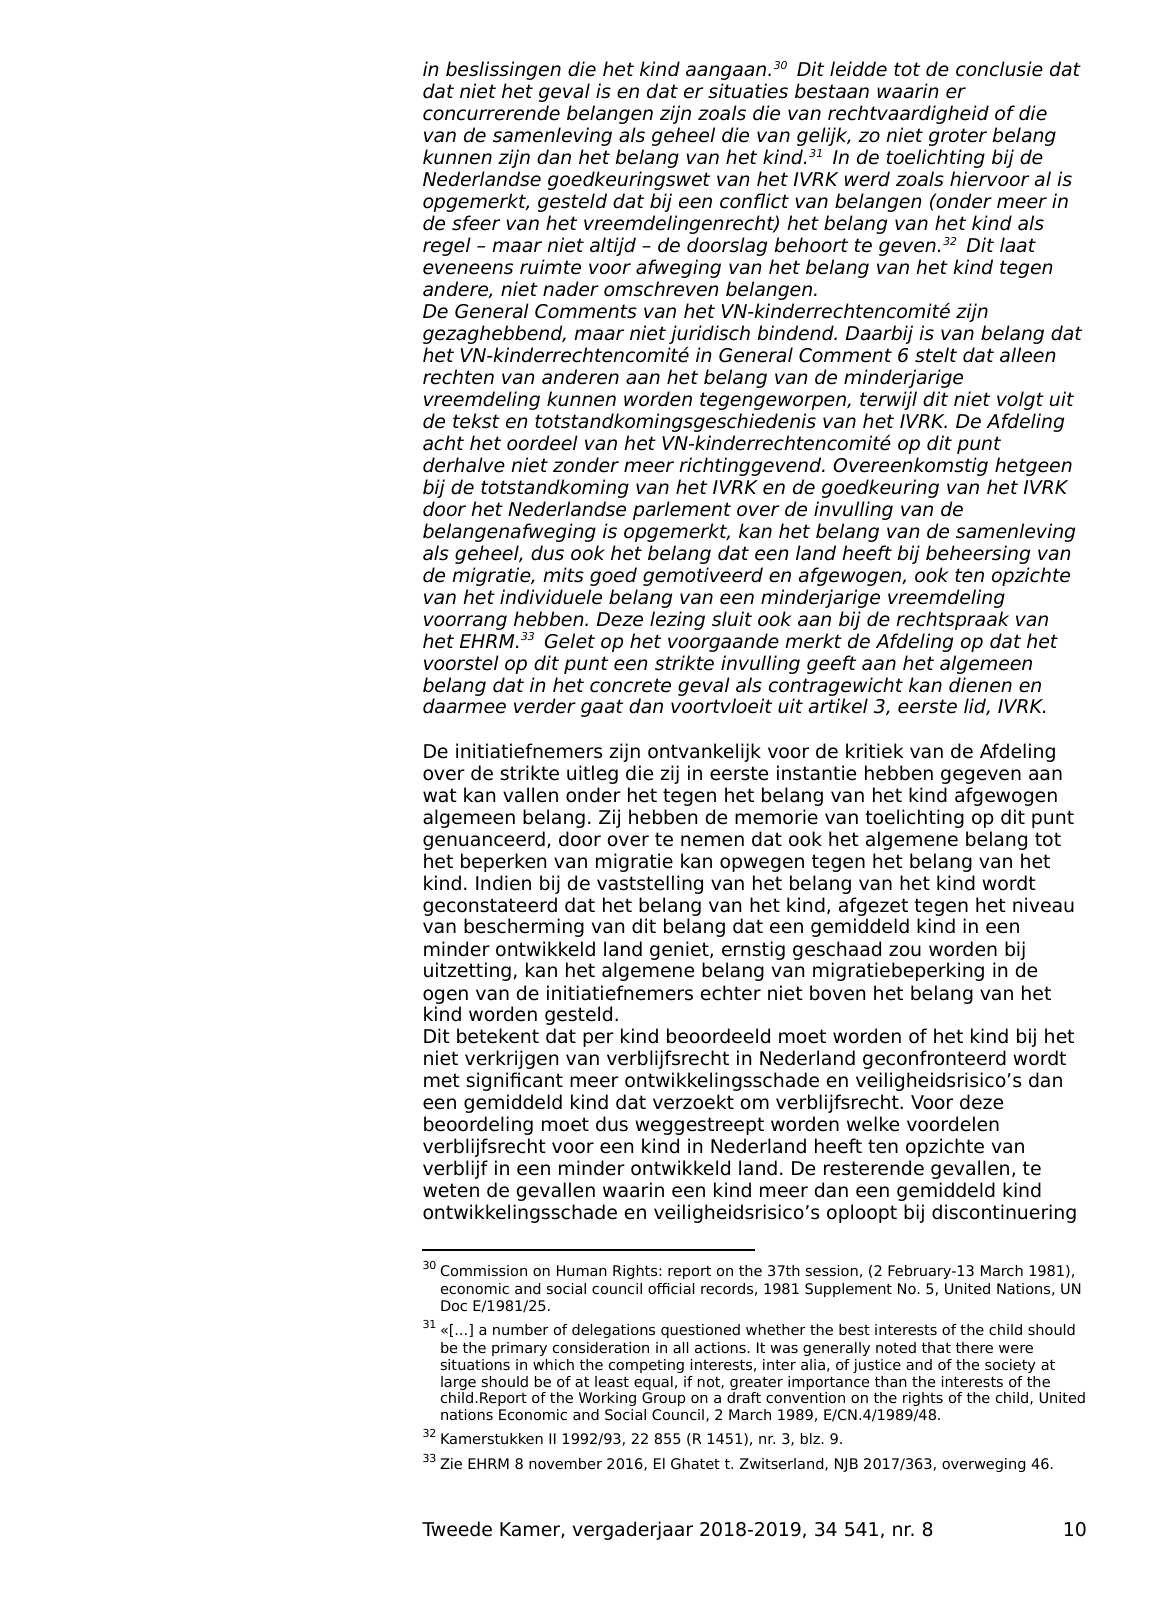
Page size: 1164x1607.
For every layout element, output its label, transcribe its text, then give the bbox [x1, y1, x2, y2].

text Kamerstukken II 1992/93, 22 855 (R 1451), nr. 3, blz. 9. [422, 1427, 1087, 1449]
text De initiatiefnemers zijn ontvankelijk voor de kritiek van de Afdeling over de strikte uitleg die zij in eerste instantie hebben gegeven aan wat kan vallen onder het tegen het belang van het kind afgewogen algemeen belang. Zij hebben de memorie van toelichting op dit punt genuanceerd, door over te nemen dat ook het algemene belang tot het beperken van migratie kan opwegen tegen het belang van het kind. Indien bij de vaststelling van het belang van het kind wordt geconstateerd dat het belang van het kind, afgezet tegen het niveau van bescherming van dit belang dat een gemiddeld kind in een minder ontwikkeld land geniet, ernstig geschaad zou worden bij uitzetting, kan het algemene belang van migratiebeperking in de ogen van de initiatiefnemers echter niet boven het belang van het kind worden gesteld. [422, 741, 1087, 1026]
text «[...] a number of delegations questioned whether the best interests of the child should be the primary consideration in all actions. It was generally noted that there were situations in which the competing interests, inter alia, of justice and of the society at large should be of at least equal, if not, greater importance than the interests of the child.Report of the Working Group on a draft convention on the rights of the child, United nations Economic and Social Council, 2 March 1989, E/CN.4/1989/48. [422, 1318, 1087, 1424]
text De General Comments van het VN-kinderrechtencomité zijn gezaghebbend, maar niet juridisch bindend. Daarbij is van belang dat het VN-kinderrechtencomité in General Comment 6 stelt dat alleen rechten van anderen aan het belang van de minderjarige vreemdeling kunnen worden tegengeworpen, terwijl dit niet volgt uit de tekst en totstandkomingsgeschiedenis van het IVRK. De Afdeling acht het oordeel van het VN-kinderrechtencomité op dit punt derhalve niet zonder meer richtinggevend. Overeenkomstig hetgeen bij de totstandkoming van het IVRK en de goedkeuring van het IVRK door het Nederlandse parlement over de invulling van de belangenafweging is opgemerkt, kan het belang van de samenleving als geheel, dus ook het belang dat een land heeft bij beheersing van de migratie, mits goed gemotiveerd en afgewogen, ook ten opzichte van het individuele belang van een minderjarige vreemdeling voorrang hebben. Deze lezing sluit ook aan bij de rechtspraak van het EHRM. Gelet op het voorgaande merkt de Afdeling op dat het voorstel op dit punt een strikte invulling geeft aan het algemeen belang dat in het concrete geval als contragewicht kan dienen en daarmee verder gaat dan voortvloeit uit artikel 3, eerste lid, IVRK. [422, 301, 1087, 718]
text in beslissingen die het kind aangaan. Dit leidde tot de conclusie dat dat niet het geval is en dat er situaties bestaan waarin er concurrerende belangen zijn zoals die van rechtvaardigheid of die van de samenleving als geheel die van gelijk, zo niet groter belang kunnen zijn dan het belang van het kind. In de toelichting bij de Nederlandse goedkeuringswet van het IVRK werd zoals hiervoor al is opgemerkt, gesteld dat bij een conflict van belangen (onder meer in de sfeer van het vreemdelingenrecht) het belang van het kind als regel – maar niet altijd – de doorslag behoort te geven. Dit laat eveneens ruimte voor afweging van het belang van het kind tegen andere, niet nader omschreven belangen. [422, 59, 1087, 301]
text Zie EHRM 8 november 2016, El Ghatet t. Zwitserland, NJB 2017/363, overweging 46. [422, 1452, 1087, 1474]
text Commission on Human Rights: report on the 37th session, (2 February-13 March 1981), economic and social council official records, 1981 Supplement No. 5, United Nations, UN Doc E/1981/25. [422, 1259, 1087, 1315]
text Dit betekent dat per kind beoordeeld moet worden of het kind bij het niet verkrijgen van verblijfsrecht in Nederland geconfronteerd wordt met significant meer ontwikkelingsschade en veiligheidsrisico’s dan een gemiddeld kind dat verzoekt om verblijfsrecht. Voor deze beoordeling moet dus weggestreept worden welke voordelen verblijfsrecht voor een kind in Nederland heeft ten opzichte van verblijf in een minder ontwikkeld land. De resterende gevallen, te weten de gevallen waarin een kind meer dan een gemiddeld kind ontwikkelingsschade en veiligheidsrisico’s oploopt bij discontinuering [422, 1026, 1087, 1224]
